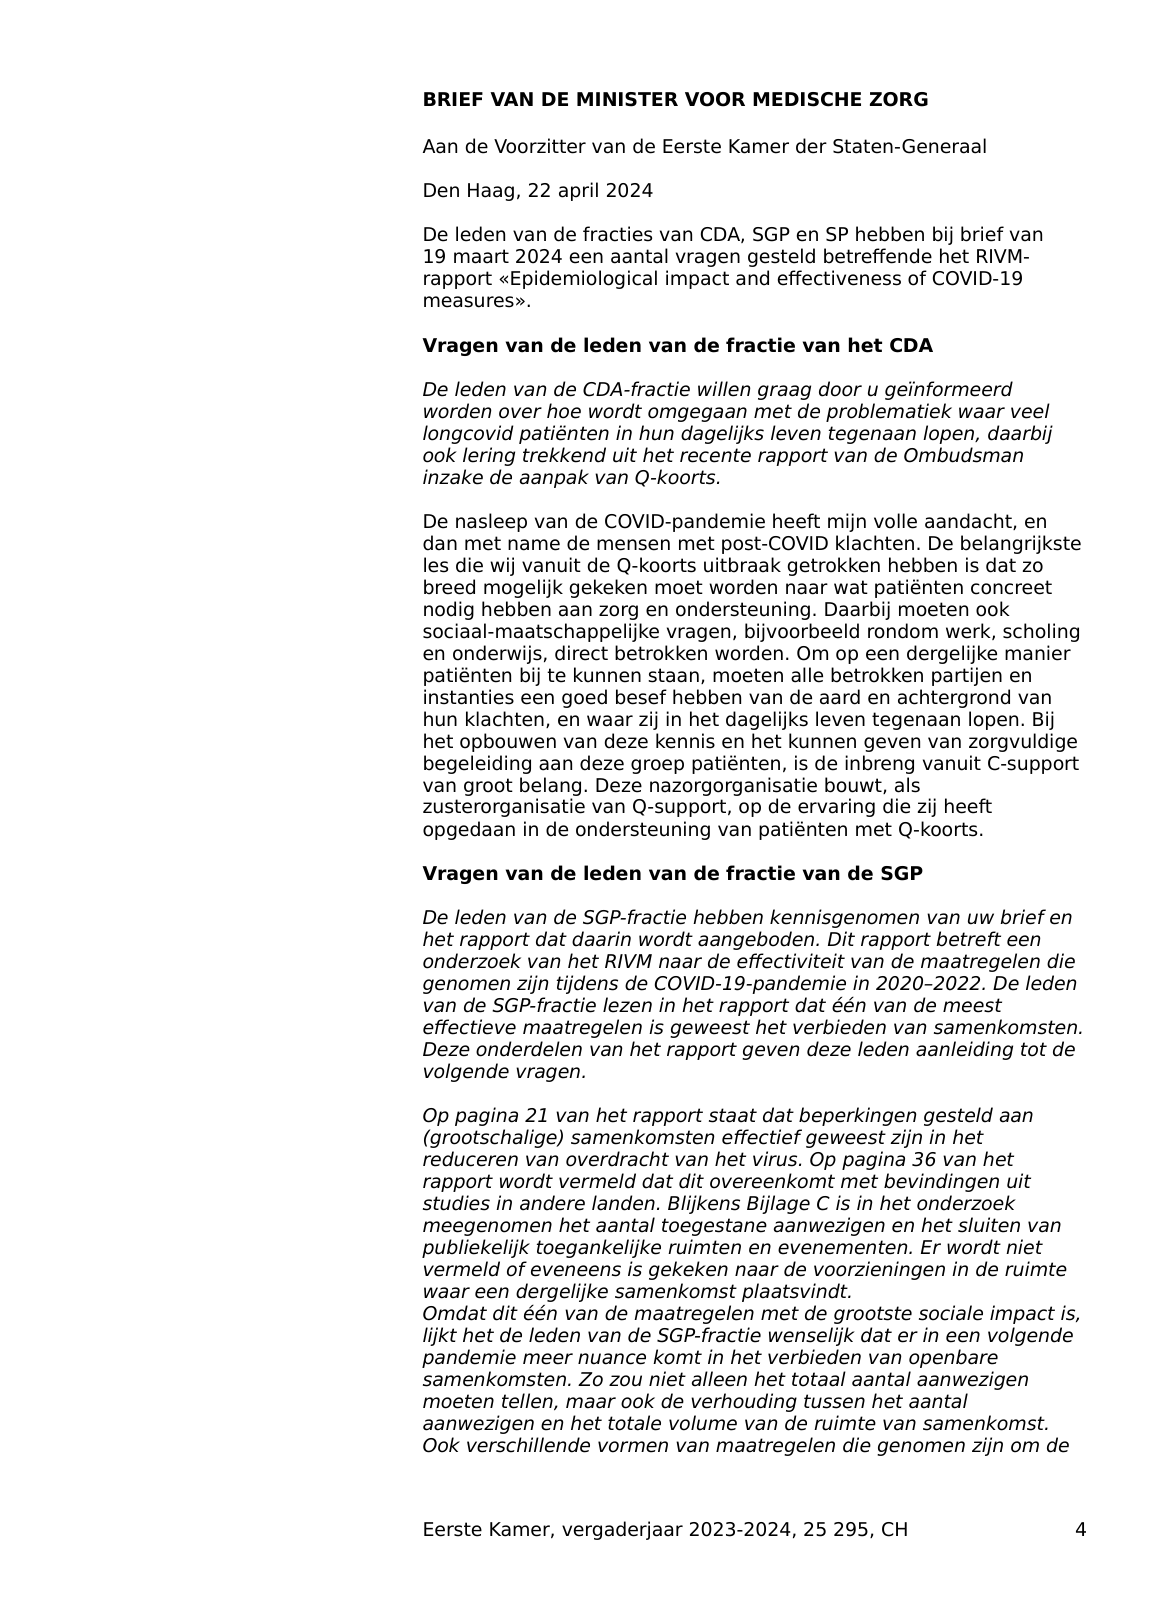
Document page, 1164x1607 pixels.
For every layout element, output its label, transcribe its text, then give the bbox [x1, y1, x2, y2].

text De nasleep van de COVID-pandemie heeft mijn volle aandacht, en dan met name de mensen met post-COVID klachten. De belangrijkste les die wij vanuit de Q-koorts uitbraak getrokken hebben is dat zo breed mogelijk gekeken moet worden naar wat patiënten concreet nodig hebben aan zorg en ondersteuning. Daarbij moeten ook sociaal-maatschappelijke vragen, bijvoorbeeld rondom werk, scholing en onderwijs, direct betrokken worden. Om op een dergelijke manier patiënten bij te kunnen staan, moeten alle betrokken partijen en instanties een goed besef hebben van de aard en achtergrond van hun klachten, en waar zij in het dagelijks leven tegenaan lopen. Bij het opbouwen van deze kennis en het kunnen geven van zorgvuldige begeleiding aan deze groep patiënten, is de inbreng vanuit C-support van groot belang. Deze nazorgorganisatie bouwt, als zusterorganisatie van Q-support, op de ervaring die zij heeft opgedaan in de ondersteuning van patiënten met Q-koorts. [422, 511, 1087, 840]
subtitle Vragen van de leden van de fractie van het CDA [422, 334, 1087, 356]
text Aan de Voorzitter van de Eerste Kamer der Staten-Generaal [422, 136, 1087, 158]
text Omdat dit één van de maatregelen met de grootste sociale impact is, lijkt het de leden van de SGP-fractie wenselijk dat er in een volgende pandemie meer nuance komt in het verbieden van openbare samenkomsten. Zo zou niet alleen het totaal aantal aanwezigen moeten tellen, maar ook de verhouding tussen het aantal aanwezigen en het totale volume van de ruimte van samenkomst. Ook verschillende vormen van maatregelen die genomen zijn om de [422, 1303, 1087, 1456]
text De leden van de SGP-fractie hebben kennisgenomen van uw brief en het rapport dat daarin wordt aangeboden. Dit rapport betreft een onderzoek van het RIVM naar de effectiviteit van de maatregelen die genomen zijn tijdens de COVID-19-pandemie in 2020–2022. De leden van de SGP-fractie lezen in het rapport dat één van de meest effectieve maatregelen is geweest het verbieden van samenkomsten. Deze onderdelen van het rapport geven deze leden aanleiding tot de volgende vragen. [422, 907, 1087, 1083]
text Op pagina 21 van het rapport staat dat beperkingen gesteld aan (grootschalige) samenkomsten effectief geweest zijn in het reduceren van overdracht van het virus. Op pagina 36 van het rapport wordt vermeld dat dit overeenkomt met bevindingen uit studies in andere landen. Blijkens Bijlage C is in het onderzoek meegenomen het aantal toegestane aanwezigen en het sluiten van publiekelijk toegankelijke ruimten en evenementen. Er wordt niet vermeld of eveneens is gekeken naar de voorzieningen in de ruimte waar een dergelijke samenkomst plaatsvindt. [422, 1105, 1087, 1303]
text De leden van de fracties van CDA, SGP en SP hebben bij brief van 19 maart 2024 een aantal vragen gesteld betreffende het RIVM-rapport «Epidemiological impact and effectiveness of COVID-19 measures». [422, 224, 1087, 312]
subtitle Vragen van de leden van de fractie van de SGP [422, 863, 1087, 884]
text De leden van de CDA-fractie willen graag door u geïnformeerd worden over hoe wordt omgegaan met de problematiek waar veel longcovid patiënten in hun dagelijks leven tegenaan lopen, daarbij ook lering trekkend uit het recente rapport van de Ombudsman inzake de aanpak van Q-koorts. [422, 379, 1087, 488]
text Den Haag, 22 april 2024 [422, 180, 1087, 202]
subtitle BRIEF VAN DE MINISTER VOOR MEDISCHE ZORG [422, 89, 1087, 111]
